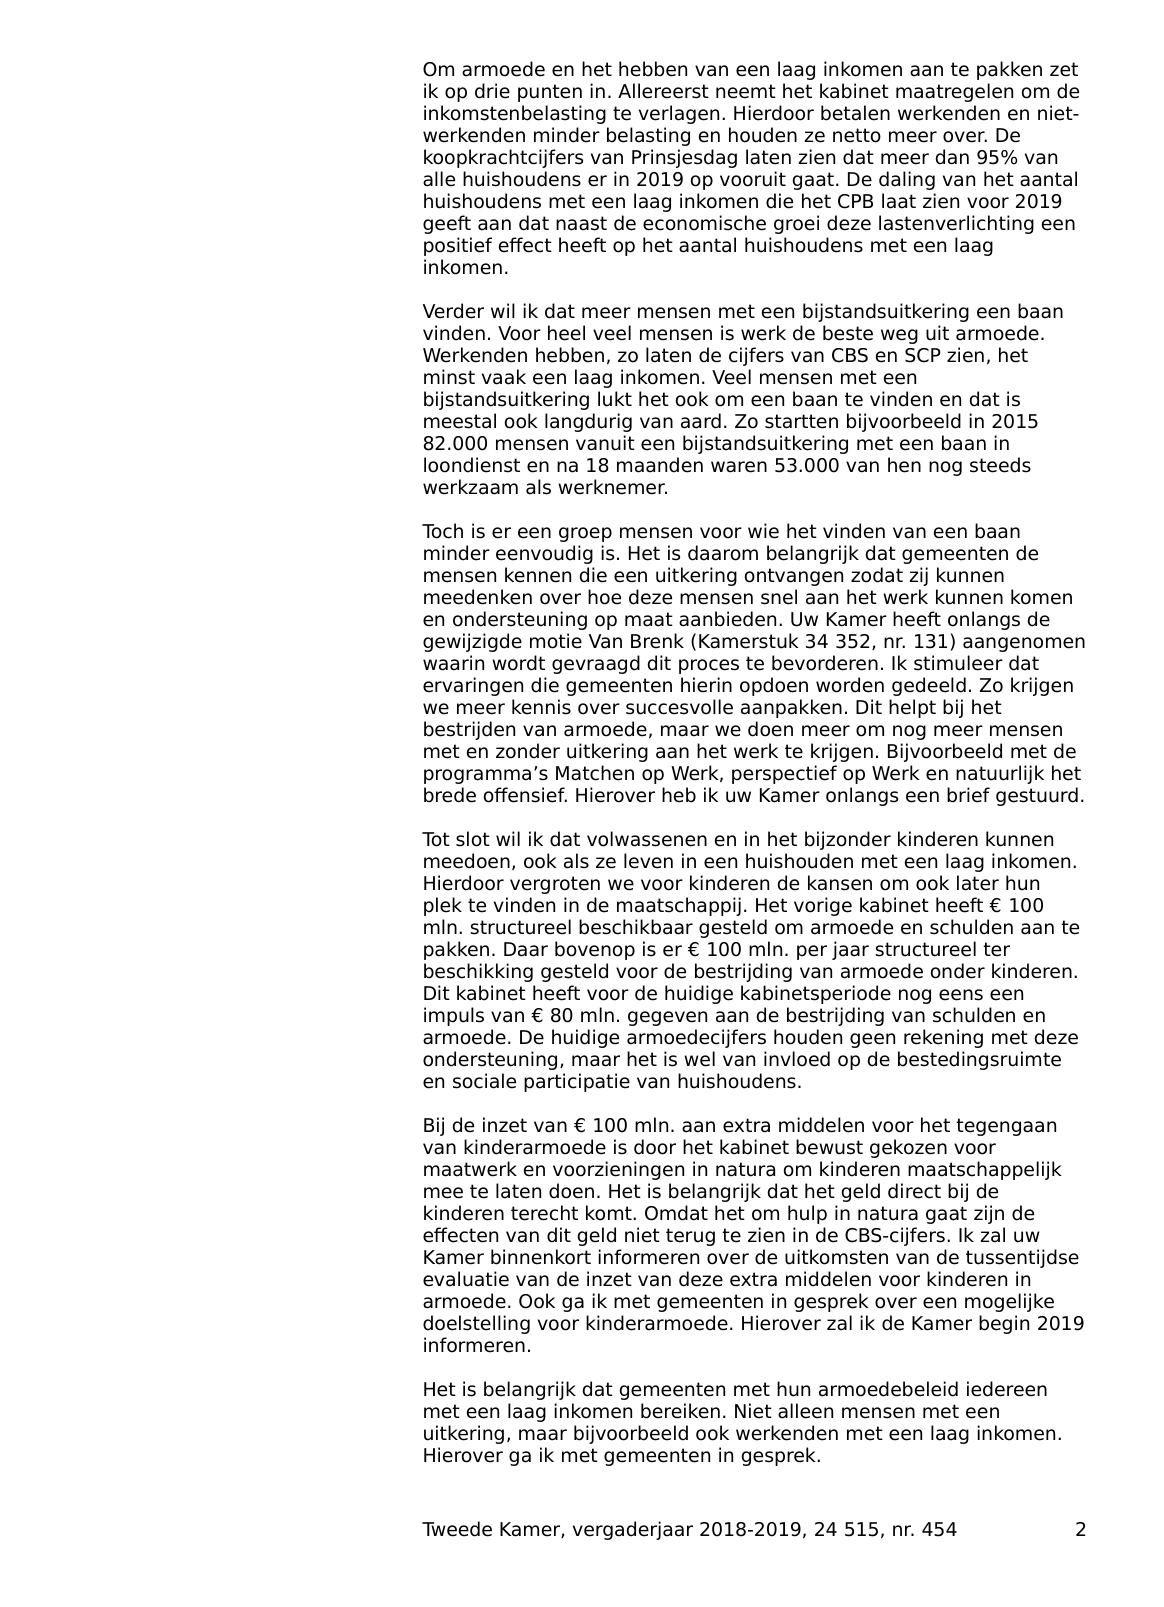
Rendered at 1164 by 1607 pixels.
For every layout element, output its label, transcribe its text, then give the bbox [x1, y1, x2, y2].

text Toch is er een groep mensen voor wie het vinden van een baan minder eenvoudig is. Het is daarom belangrijk dat gemeenten de mensen kennen die een uitkering ontvangen zodat zij kunnen meedenken over hoe deze mensen snel aan het werk kunnen komen en ondersteuning op maat aanbieden. Uw Kamer heeft onlangs de gewijzigde motie Van Brenk (Kamerstuk 34 352, nr. 131) aangenomen waarin wordt gevraagd dit proces te bevorderen. Ik stimuleer dat ervaringen die gemeenten hierin opdoen worden gedeeld. Zo krijgen we meer kennis over succesvolle aanpakken. Dit helpt bij het bestrijden van armoede, maar we doen meer om nog meer mensen met en zonder uitkering aan het werk te krijgen. Bijvoorbeeld met de programma’s Matchen op Werk, perspectief op Werk en natuurlijk het brede offensief. Hierover heb ik uw Kamer onlangs een brief gestuurd. [422, 521, 1087, 807]
text Het is belangrijk dat gemeenten met hun armoedebeleid iedereen met een laag inkomen bereiken. Niet alleen mensen met een uitkering, maar bijvoorbeeld ook werkenden met een laag inkomen. Hierover ga ik met gemeenten in gesprek. [422, 1379, 1087, 1467]
text Om armoede en het hebben van een laag inkomen aan te pakken zet ik op drie punten in. Allereerst neemt het kabinet maatregelen om de inkomstenbelasting te verlagen. Hierdoor betalen werkenden en niet-werkenden minder belasting en houden ze netto meer over. De koopkrachtcijfers van Prinsjesdag laten zien dat meer dan 95% van alle huishoudens er in 2019 op vooruit gaat. De daling van het aantal huishoudens met een laag inkomen die het CPB laat zien voor 2019 geeft aan dat naast de economische groei deze lastenverlichting een positief effect heeft op het aantal huishoudens met een laag inkomen. [422, 59, 1087, 279]
text Tot slot wil ik dat volwassenen en in het bijzonder kinderen kunnen meedoen, ook als ze leven in een huishouden met een laag inkomen. Hierdoor vergroten we voor kinderen de kansen om ook later hun plek te vinden in de maatschappij. Het vorige kabinet heeft € 100 mln. structureel beschikbaar gesteld om armoede en schulden aan te pakken. Daar bovenop is er € 100 mln. per jaar structureel ter beschikking gesteld voor de bestrijding van armoede onder kinderen. Dit kabinet heeft voor de huidige kabinetsperiode nog eens een impuls van € 80 mln. gegeven aan de bestrijding van schulden en armoede. De huidige armoedecijfers houden geen rekening met deze ondersteuning, maar het is wel van invloed op de bestedingsruimte en sociale participatie van huishoudens. [422, 829, 1087, 1093]
text Bij de inzet van € 100 mln. aan extra middelen voor het tegengaan van kinderarmoede is door het kabinet bewust gekozen voor maatwerk en voorzieningen in natura om kinderen maatschappelijk mee te laten doen. Het is belangrijk dat het geld direct bij de kinderen terecht komt. Omdat het om hulp in natura gaat zijn de effecten van dit geld niet terug te zien in de CBS-cijfers. Ik zal uw Kamer binnenkort informeren over de uitkomsten van de tussentijdse evaluatie van de inzet van deze extra middelen voor kinderen in armoede. Ook ga ik met gemeenten in gesprek over een mogelijke doelstelling voor kinderarmoede. Hierover zal ik de Kamer begin 2019 informeren. [422, 1115, 1087, 1357]
text Verder wil ik dat meer mensen met een bijstandsuitkering een baan vinden. Voor heel veel mensen is werk de beste weg uit armoede. Werkenden hebben, zo laten de cijfers van CBS en SCP zien, het minst vaak een laag inkomen. Veel mensen met een bijstandsuitkering lukt het ook om een baan te vinden en dat is meestal ook langdurig van aard. Zo startten bijvoorbeeld in 2015 82.000 mensen vanuit een bijstandsuitkering met een baan in loondienst en na 18 maanden waren 53.000 van hen nog steeds werkzaam als werknemer. [422, 301, 1087, 499]
